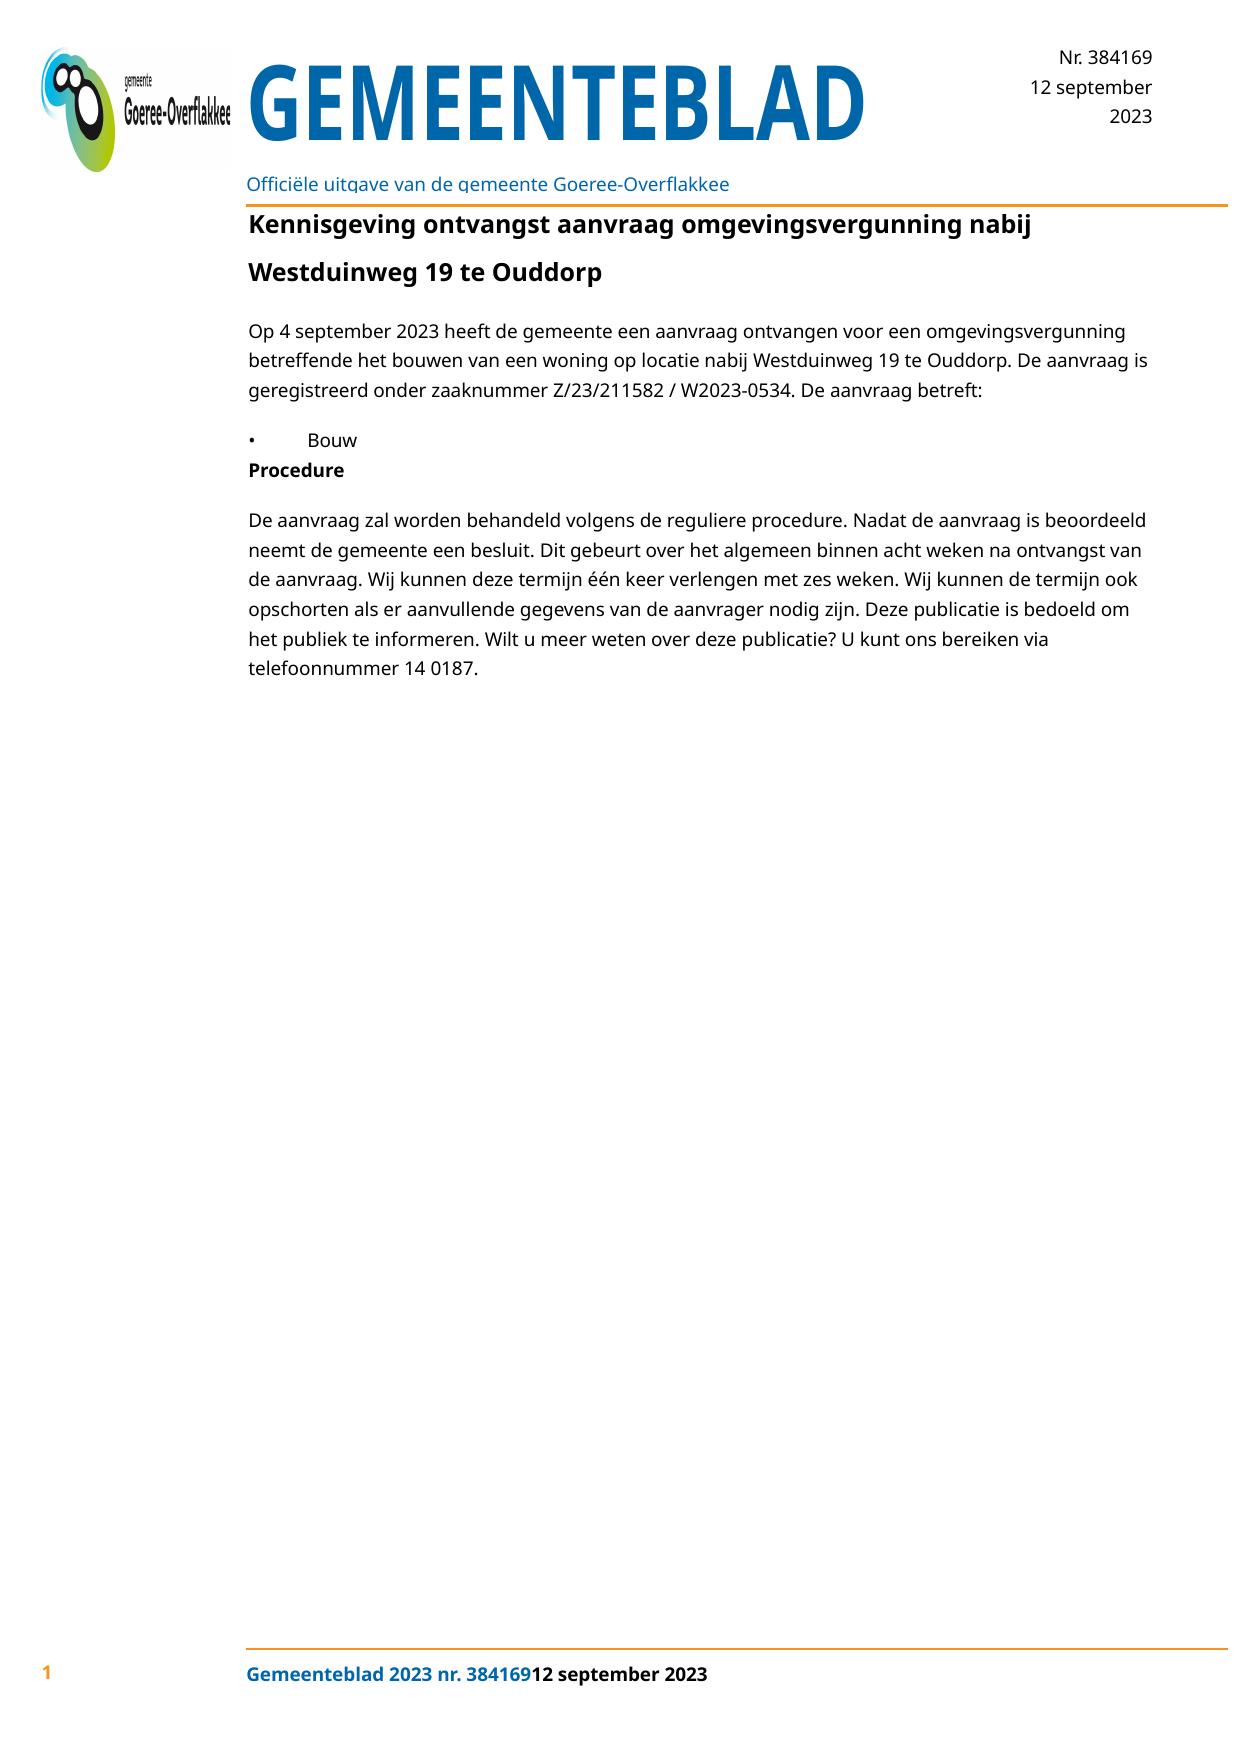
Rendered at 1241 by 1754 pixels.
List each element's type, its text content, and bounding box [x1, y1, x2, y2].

text Op 4 september 2023 heeft de gemeente een aanvraag ontvangen voor een omgevingsvergunning betreffende het bouwen van een woning op locatie nabij Westduinweg 19 te Ouddorp. De aanvraag is geregistreerd onder zaaknummer Z/23/211582 / W2023-0534. De aanvraag betreft: [248, 318, 1152, 403]
list Bouw [248, 427, 1152, 453]
text Kennisgeving ontvangst aanvraag omgevingsvergunning nabij Westduinweg 19 te Ouddorp [248, 207, 1152, 288]
text De aanvraag zal worden behandeld volgens de reguliere procedure. Nadat de aanvraag is beoordeeld neemt de gemeente een besluit. Dit gebeurt over het algemeen binnen acht weken na ontvangst van de aanvraag. Wij kunnen deze termijn één keer verlengen met zes weken. Wij kunnen de termijn ook opschorten als er aanvullende gegevens van de aanvrager nodig zijn. Deze publicatie is bedoeld om het publiek te informeren. Wilt u meer weten over deze publicatie? U kunt ons bereiken via telefoonnummer 14 0187. [248, 507, 1152, 681]
picture [41, 47, 231, 172]
text Procedure [248, 457, 1152, 483]
